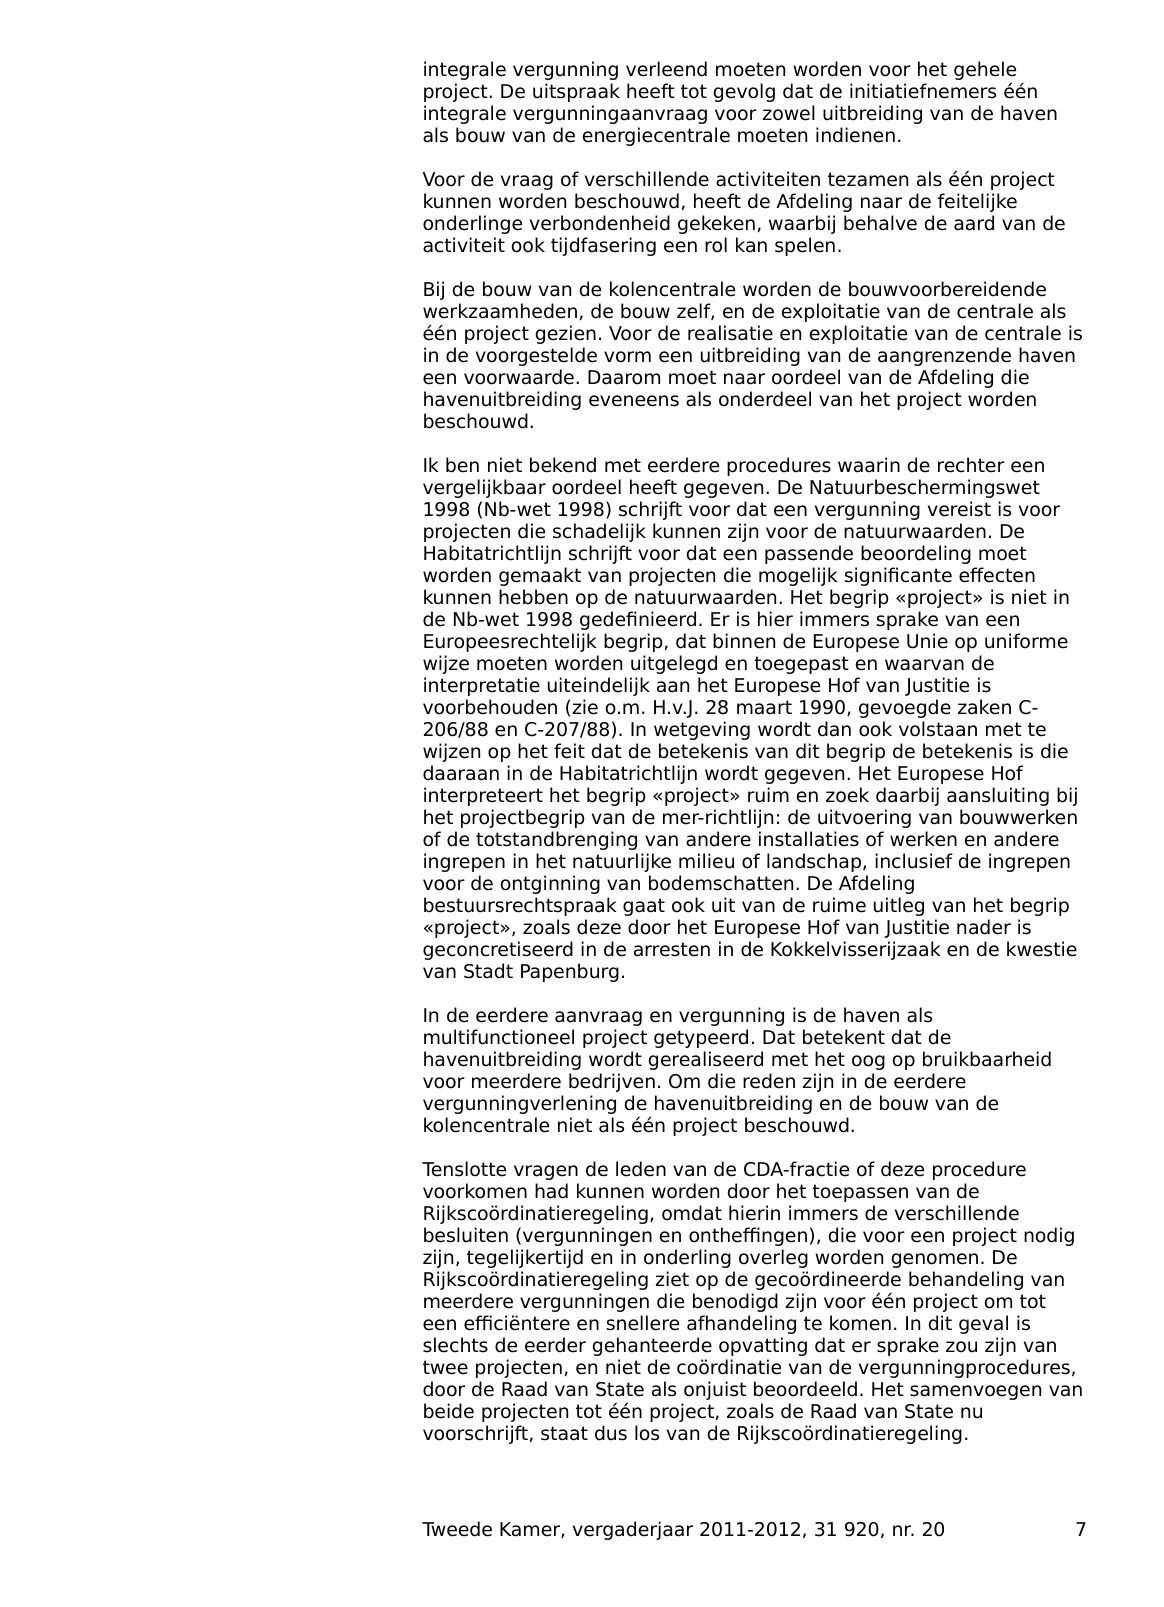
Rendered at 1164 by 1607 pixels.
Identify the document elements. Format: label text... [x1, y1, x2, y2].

text Ik ben niet bekend met eerdere procedures waarin de rechter een vergelijkbaar oordeel heeft gegeven. De Natuurbeschermingswet 1998 (Nb-wet 1998) schrijft voor dat een vergunning vereist is voor projecten die schadelijk kunnen zijn voor de natuurwaarden. De Habitatrichtlijn schrijft voor dat een passende beoordeling moet worden gemaakt van projecten die mogelijk significante effecten kunnen hebben op de natuurwaarden. Het begrip «project» is niet in de Nb-wet 1998 gedefinieerd. Er is hier immers sprake van een Europeesrechtelijk begrip, dat binnen de Europese Unie op uniforme wijze moeten worden uitgelegd en toegepast en waarvan de interpretatie uiteindelijk aan het Europese Hof van Justitie is voorbehouden (zie o.m. H.v.J. 28 maart 1990, gevoegde zaken C-206/88 en C-207/88). In wetgeving wordt dan ook volstaan met te wijzen op het feit dat de betekenis van dit begrip de betekenis is die daaraan in de Habitatrichtlijn wordt gegeven. Het Europese Hof interpreteert het begrip «project» ruim en zoek daarbij aansluiting bij het projectbegrip van de mer-richtlijn: de uitvoering van bouwwerken of de totstandbrenging van andere installaties of werken en andere ingrepen in het natuurlijke milieu of landschap, inclusief de ingrepen voor de ontginning van bodemschatten. De Afdeling bestuursrechtspraak gaat ook uit van de ruime uitleg van het begrip «project», zoals deze door het Europese Hof van Justitie nader is geconcretiseerd in de arresten in de Kokkelvisserijzaak en de kwestie van Stadt Papenburg. [422, 455, 1087, 983]
text Tenslotte vragen de leden van de CDA-fractie of deze procedure voorkomen had kunnen worden door het toepassen van de Rijkscoördinatieregeling, omdat hierin immers de verschillende besluiten (vergunningen en ontheffingen), die voor een project nodig zijn, tegelijkertijd en in onderling overleg worden genomen. De Rijkscoördinatieregeling ziet op de gecoördineerde behandeling van meerdere vergunningen die benodigd zijn voor één project om tot een efficiëntere en snellere afhandeling te komen. In dit geval is slechts de eerder gehanteerde opvatting dat er sprake zou zijn van twee projecten, en niet de coördinatie van de vergunningprocedures, door de Raad van State als onjuist beoordeeld. Het samenvoegen van beide projecten tot één project, zoals de Raad van State nu voorschrijft, staat dus los van de Rijkscoördinatieregeling. [422, 1159, 1087, 1445]
text In de eerdere aanvraag en vergunning is de haven als multifunctioneel project getypeerd. Dat betekent dat de havenuitbreiding wordt gerealiseerd met het oog op bruikbaarheid voor meerdere bedrijven. Om die reden zijn in de eerdere vergunningverlening de havenuitbreiding en de bouw van de kolencentrale niet als één project beschouwd. [422, 1005, 1087, 1137]
text integrale vergunning verleend moeten worden voor het gehele project. De uitspraak heeft tot gevolg dat de initiatiefnemers één integrale vergunningaanvraag voor zowel uitbreiding van de haven als bouw van de energiecentrale moeten indienen. [422, 59, 1087, 147]
text Voor de vraag of verschillende activiteiten tezamen als één project kunnen worden beschouwd, heeft de Afdeling naar de feitelijke onderlinge verbondenheid gekeken, waarbij behalve de aard van de activiteit ook tijdfasering een rol kan spelen. [422, 169, 1087, 257]
text Bij de bouw van de kolencentrale worden de bouwvoorbereidende werkzaamheden, de bouw zelf, en de exploitatie van de centrale als één project gezien. Voor de realisatie en exploitatie van de centrale is in de voorgestelde vorm een uitbreiding van de aangrenzende haven een voorwaarde. Daarom moet naar oordeel van de Afdeling die havenuitbreiding eveneens als onderdeel van het project worden beschouwd. [422, 279, 1087, 433]
